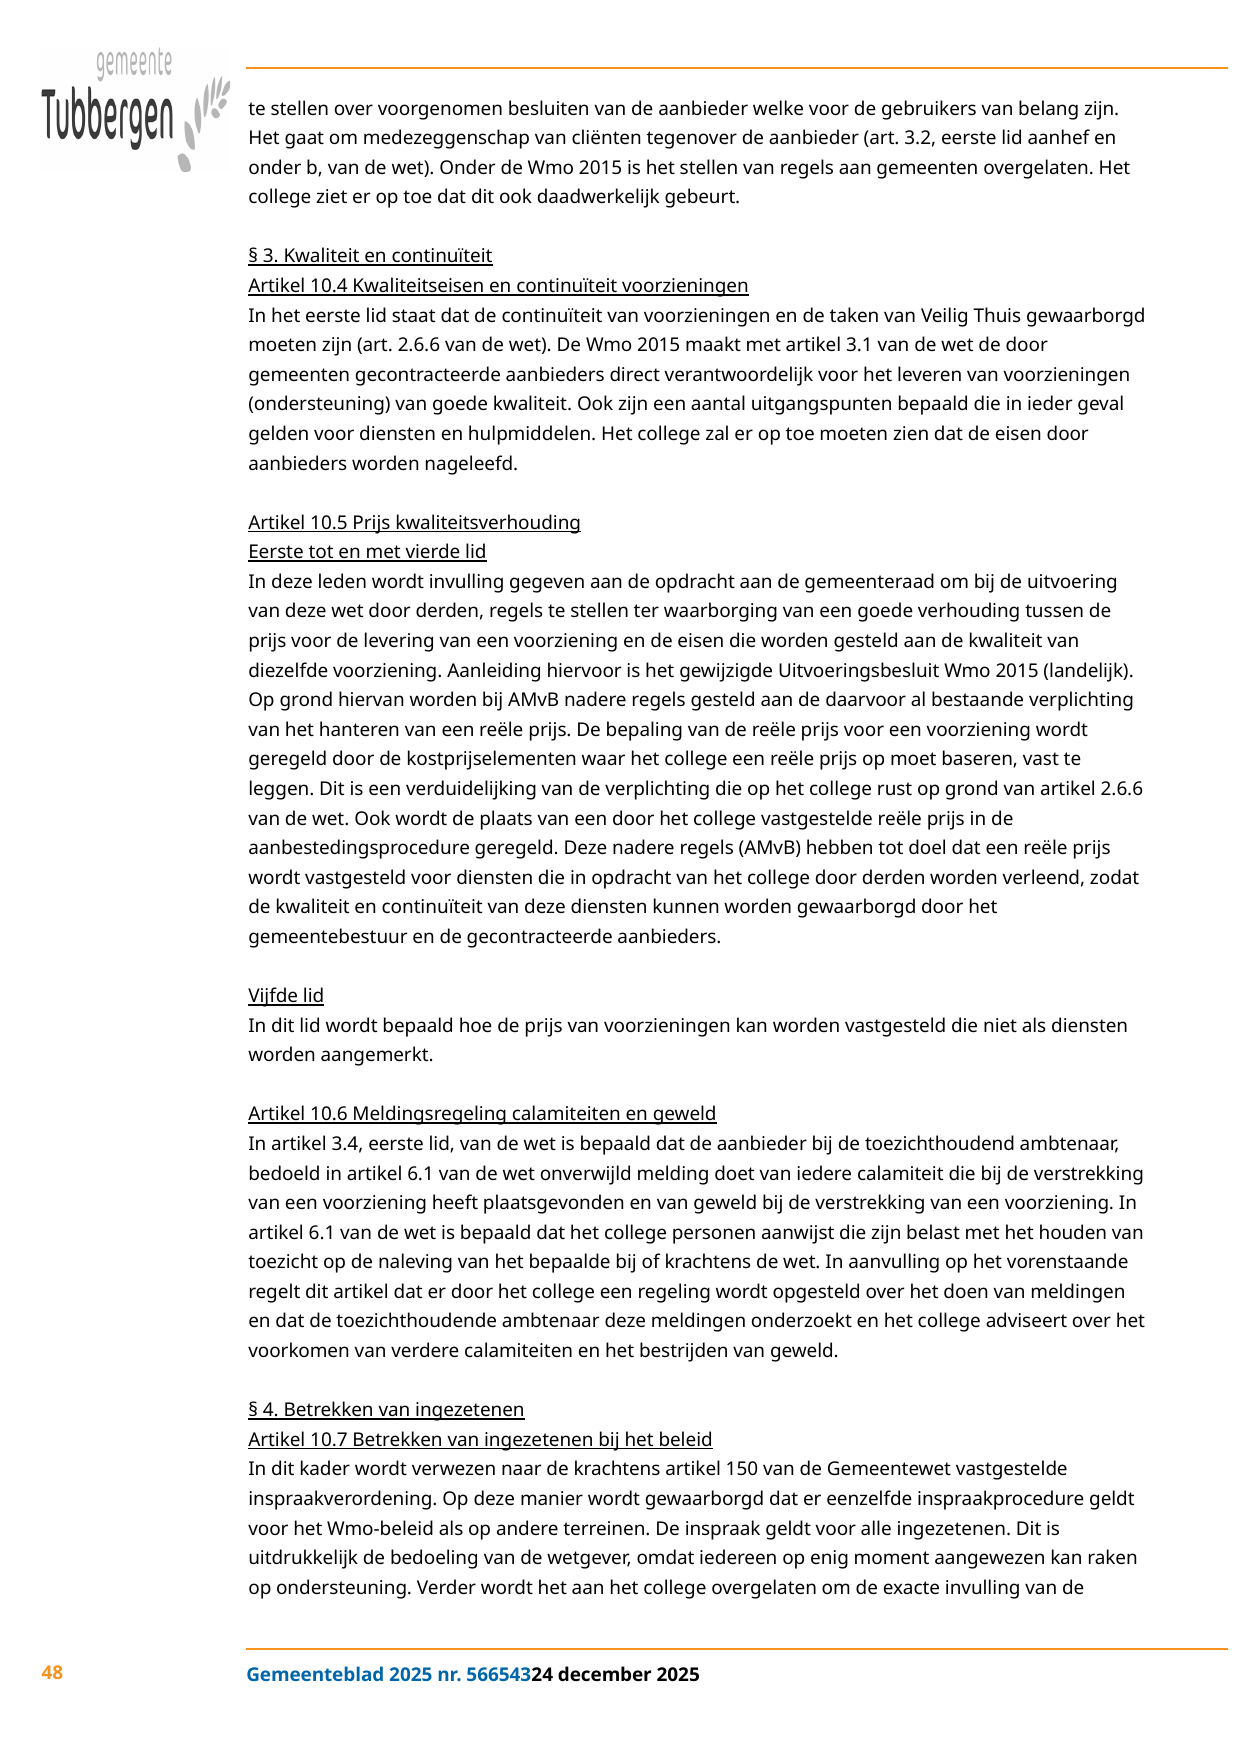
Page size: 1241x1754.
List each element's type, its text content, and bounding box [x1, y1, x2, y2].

text § 3. Kwaliteit en continuïteit [248, 243, 1152, 268]
text In deze leden wordt invulling gegeven aan de opdracht aan de gemeenteraad om bij de uitvoering van deze wet door derden, regels te stellen ter waarborging van een goede verhouding tussen de prijs voor de levering van een voorziening en de eisen die worden gesteld aan de kwaliteit van diezelfde voorziening. Aanleiding hiervoor is het gewijzigde Uitvoeringsbesluit Wmo 2015 (landelijk). Op grond hiervan worden bij AMvB nadere regels gesteld aan de daarvoor al bestaande verplichting van het hanteren van een reële prijs. De bepaling van de reële prijs voor een voorziening wordt geregeld door de kostprijselementen waar het college een reële prijs op moet baseren, vast te leggen. Dit is een verduidelijking van de verplichting die op het college rust op grond van artikel 2.6.6 van de wet. Ook wordt de plaats van een door het college vastgestelde reële prijs in de aanbestedingsprocedure geregeld. Deze nadere regels (AMvB) hebben tot doel dat een reële prijs wordt vastgesteld voor diensten die in opdracht van het college door derden worden verleend, zodat de kwaliteit en continuïteit van deze diensten kunnen worden gewaarborgd door het gemeentebestuur en de gecontracteerde aanbieders. [248, 568, 1152, 949]
text Artikel 10.6 Meldingsregeling calamiteiten en geweld [248, 1101, 1152, 1126]
text Eerste tot en met vierde lid [248, 538, 1152, 564]
text te stellen over voorgenomen besluiten van de aanbieder welke voor de gebruikers van belang zijn. Het gaat om medezeggenschap van cliënten tegenover de aanbieder (art. 3.2, eerste lid aanhef en onder b, van de wet). Onder de Wmo 2015 is het stellen van regels aan gemeenten overgelaten. Het college ziet er op toe dat dit ook daadwerkelijk gebeurt. [248, 95, 1152, 209]
text § 4. Betrekken van ingezetenen [248, 1396, 1152, 1422]
text In artikel 3.4, eerste lid, van de wet is bepaald dat de aanbieder bij de toezichthoudend ambtenaar, bedoeld in artikel 6.1 van de wet onverwijld melding doet van iedere calamiteit die bij de verstrekking van een voorziening heeft plaatsgevonden en van geweld bij de verstrekking van een voorziening. In artikel 6.1 van de wet is bepaald dat het college personen aanwijst die zijn belast met het houden van toezicht op de naleving van het bepaalde bij of krachtens de wet. In aanvulling op het vorenstaande regelt dit artikel dat er door het college een regeling wordt opgesteld over het doen van meldingen en dat de toezichthoudende ambtenaar deze meldingen onderzoekt en het college adviseert over het voorkomen van verdere calamiteiten en het bestrijden van geweld. [248, 1130, 1152, 1363]
text In het eerste lid staat dat de continuïteit van voorzieningen en de taken van Veilig Thuis gewaarborgd moeten zijn (art. 2.6.6 van de wet). De Wmo 2015 maakt met artikel 3.1 van de wet de door gemeenten gecontracteerde aanbieders direct verantwoordelijk voor het leveren van voorzieningen (ondersteuning) van goede kwaliteit. Ook zijn een aantal uitgangspunten bepaald die in ieder geval gelden voor diensten en hulpmiddelen. Het college zal er op toe moeten zien dat de eisen door aanbieders worden nageleefd. [248, 302, 1152, 476]
text In dit kader wordt verwezen naar de krachtens artikel 150 van de Gemeentewet vastgestelde inspraakverordening. Op deze manier wordt gewaarborgd dat er eenzelfde inspraakprocedure geldt voor het Wmo-beleid als op andere terreinen. De inspraak geldt voor alle ingezetenen. Dit is uitdrukkelijk de bedoeling van de wetgever, omdat iedereen op enig moment aangewezen kan raken op ondersteuning. Verder wordt het aan het college overgelaten om de exacte invulling van de [248, 1456, 1152, 1600]
text Artikel 10.4 Kwaliteitseisen en continuïteit voorzieningen [248, 272, 1152, 298]
text In dit lid wordt bepaald hoe de prijs van voorzieningen kan worden vastgesteld die niet als diensten worden aangemerkt. [248, 1012, 1152, 1067]
text Artikel 10.5 Prijs kwaliteitsverhouding [248, 509, 1152, 535]
text Vijfde lid [248, 982, 1152, 1008]
picture [41, 47, 231, 172]
text Artikel 10.7 Betrekken van ingezetenen bij het beleid [248, 1426, 1152, 1452]
